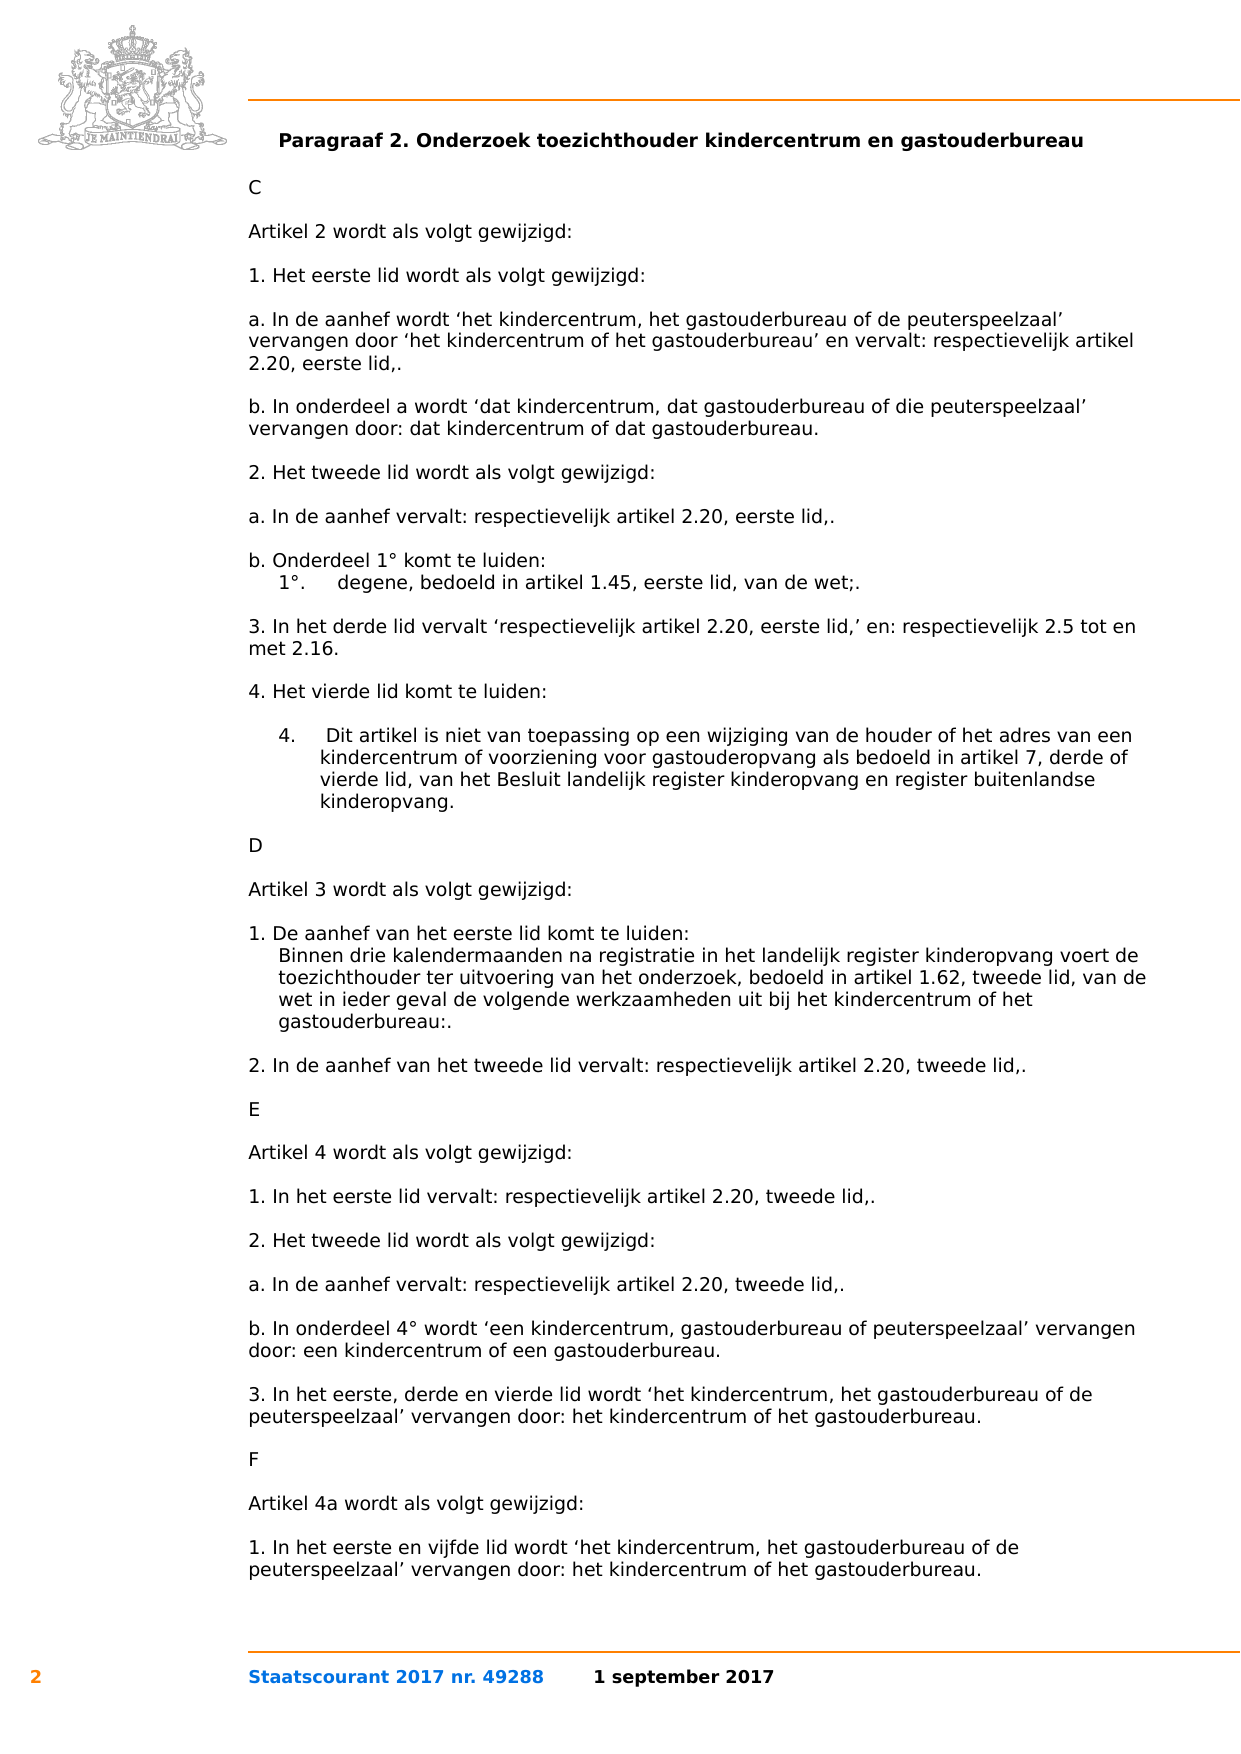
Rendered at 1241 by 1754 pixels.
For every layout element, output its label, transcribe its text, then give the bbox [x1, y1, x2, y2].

text 2. In de aanhef van het tweede lid vervalt: respectievelijk artikel 2.20, tweede lid,. [248, 1054, 1163, 1077]
text F [248, 1449, 1163, 1471]
text 2. Het tweede lid wordt als volgt gewijzigd: [248, 462, 1163, 484]
text Artikel 3 wordt als volgt gewijzigd: [248, 879, 1163, 901]
picture [38, 25, 227, 150]
text 2. Het tweede lid wordt als volgt gewijzigd: [248, 1230, 1163, 1252]
text 1°. degene, bedoeld in artikel 1.45, eerste lid, van de wet;. [278, 572, 1163, 594]
text Artikel 4 wordt als volgt gewijzigd: [248, 1142, 1163, 1164]
text a. In de aanhef vervalt: respectievelijk artikel 2.20, tweede lid,. [248, 1274, 1163, 1296]
text 1. Het eerste lid wordt als volgt gewijzigd: [248, 264, 1163, 287]
text C [248, 177, 1163, 199]
text Artikel 2 wordt als volgt gewijzigd: [248, 221, 1163, 243]
text 4. Het vierde lid komt te luiden: [248, 681, 1163, 703]
text 1. In het eerste lid vervalt: respectievelijk artikel 2.20, tweede lid,. [248, 1186, 1163, 1208]
text Artikel 4a wordt als volgt gewijzigd: [248, 1493, 1163, 1515]
text 1. In het eerste en vijfde lid wordt ‘het kindercentrum, het gastouderbureau of de peuterspeelzaal’ vervangen door: het kindercentrum of het gastouderbureau. [248, 1537, 1163, 1581]
text Binnen drie kalendermaanden na registratie in het landelijk register kinderopvang voert de toezichthouder ter uitvoering van het onderzoek, bedoeld in artikel 1.62, tweede lid, van de wet in ieder geval de volgende werkzaamheden uit bij het kindercentrum of het gastouderbureau:. [278, 945, 1163, 1033]
text E [248, 1098, 1163, 1120]
subtitle Paragraaf 2. Onderzoek toezichthouder kindercentrum en gastouderbureau [278, 130, 1163, 152]
text b. In onderdeel a wordt ‘dat kindercentrum, dat gastouderbureau of die peuterspeelzaal’ vervangen door: dat kindercentrum of dat gastouderbureau. [248, 396, 1163, 440]
text 3. In het derde lid vervalt ‘respectievelijk artikel 2.20, eerste lid,’ en: respectievelijk 2.5 tot en met 2.16. [248, 616, 1163, 659]
text 4. Dit artikel is niet van toepassing op een wijziging van de houder of het adres van een kindercentrum of voorziening voor gastouderopvang als bedoeld in artikel 7, derde of vierde lid, van het Besluit landelijk register kinderopvang en register buitenlandse kinderopvang. [278, 725, 1163, 813]
text a. In de aanhef vervalt: respectievelijk artikel 2.20, eerste lid,. [248, 506, 1163, 528]
text D [248, 835, 1163, 857]
text b. Onderdeel 1° komt te luiden: [248, 550, 1163, 572]
text b. In onderdeel 4° wordt ‘een kindercentrum, gastouderbureau of peuterspeelzaal’ vervangen door: een kindercentrum of een gastouderbureau. [248, 1318, 1163, 1362]
text 1. De aanhef van het eerste lid komt te luiden: [248, 923, 1163, 945]
text a. In de aanhef wordt ‘het kindercentrum, het gastouderbureau of de peuterspeelzaal’ vervangen door ‘het kindercentrum of het gastouderbureau’ en vervalt: respectievelijk artikel 2.20, eerste lid,. [248, 308, 1163, 374]
text 3. In het eerste, derde en vierde lid wordt ‘het kindercentrum, het gastouderbureau of de peuterspeelzaal’ vervangen door: het kindercentrum of het gastouderbureau. [248, 1383, 1163, 1427]
